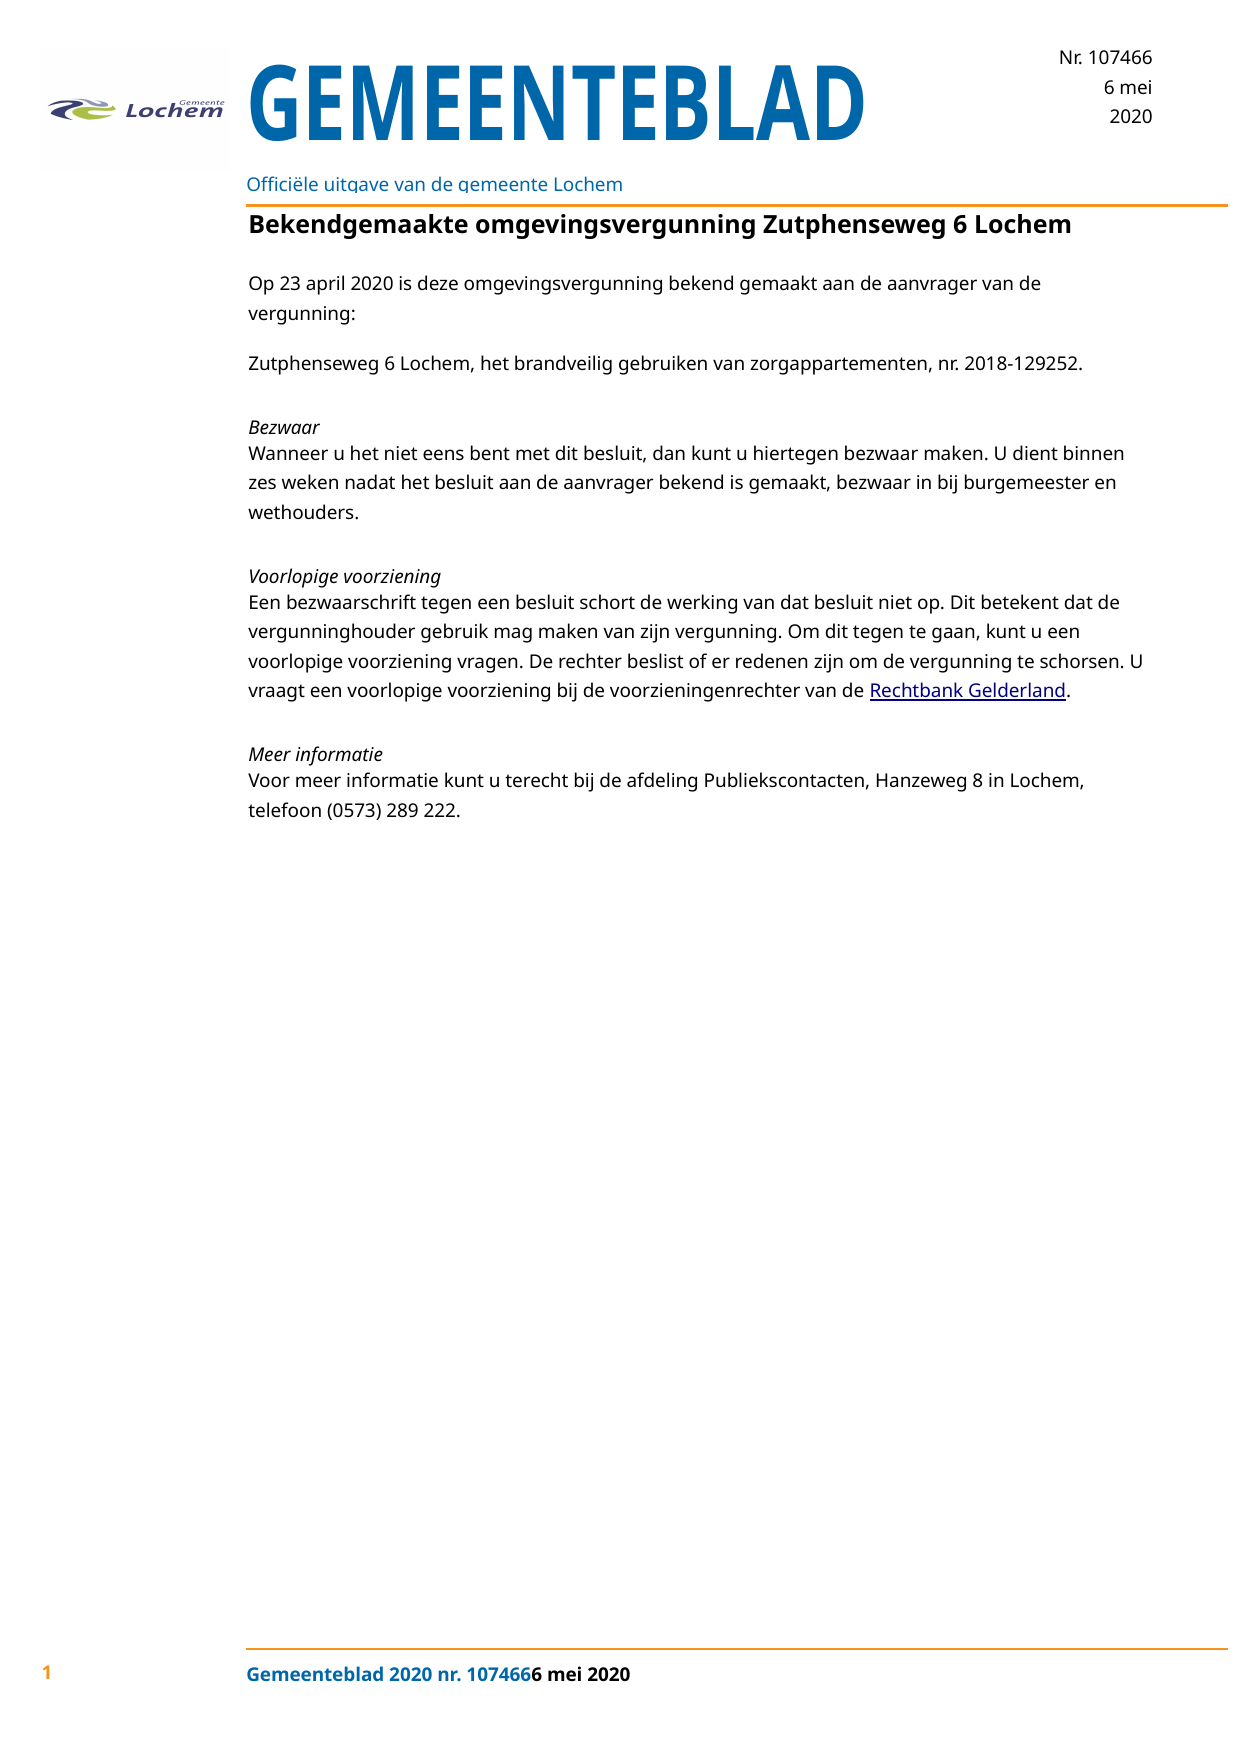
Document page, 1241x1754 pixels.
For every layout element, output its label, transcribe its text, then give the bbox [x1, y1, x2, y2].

text Een bezwaarschrift tegen een besluit schort de werking van dat besluit niet op. Dit betekent dat de vergunninghouder gebruik mag maken van zijn vergunning. Om dit tegen te gaan, kunt u een voorlopige voorziening vragen. De rechter beslist of er redenen zijn om de vergunning te schorsen. U vraagt een voorlopige voorziening bij de voorzieningenrechter van de Rechtbank Gelderland. [248, 589, 1152, 703]
text Bekendgemaakte omgevingsvergunning Zutphenseweg 6 Lochem [248, 207, 1152, 241]
text Voor meer informatie kunt u terecht bij de afdeling Publiekscontacten, Hanzeweg 8 in Lochem, telefoon (0573) 289 222. [248, 767, 1152, 823]
picture [41, 47, 231, 172]
text Wanneer u het niet eens bent met dit besluit, dan kunt u hiertegen bezwaar maken. U dient binnen zes weken nadat het besluit aan de aanvrager bekend is gemaakt, bezwaar in bij burgemeester en wethouders. [248, 440, 1152, 525]
text Meer informatie [248, 742, 1152, 767]
text Op 23 april 2020 is deze omgevingsvergunning bekend gemaakt aan de aanvrager van de vergunning: [248, 270, 1152, 326]
text Voorlopige voorziening [248, 563, 1152, 589]
text Bezwaar [248, 414, 1152, 440]
text Zutphenseweg 6 Lochem, het brandveilig gebruiken van zorgappartementen, nr. 2018-129252. [248, 350, 1152, 376]
